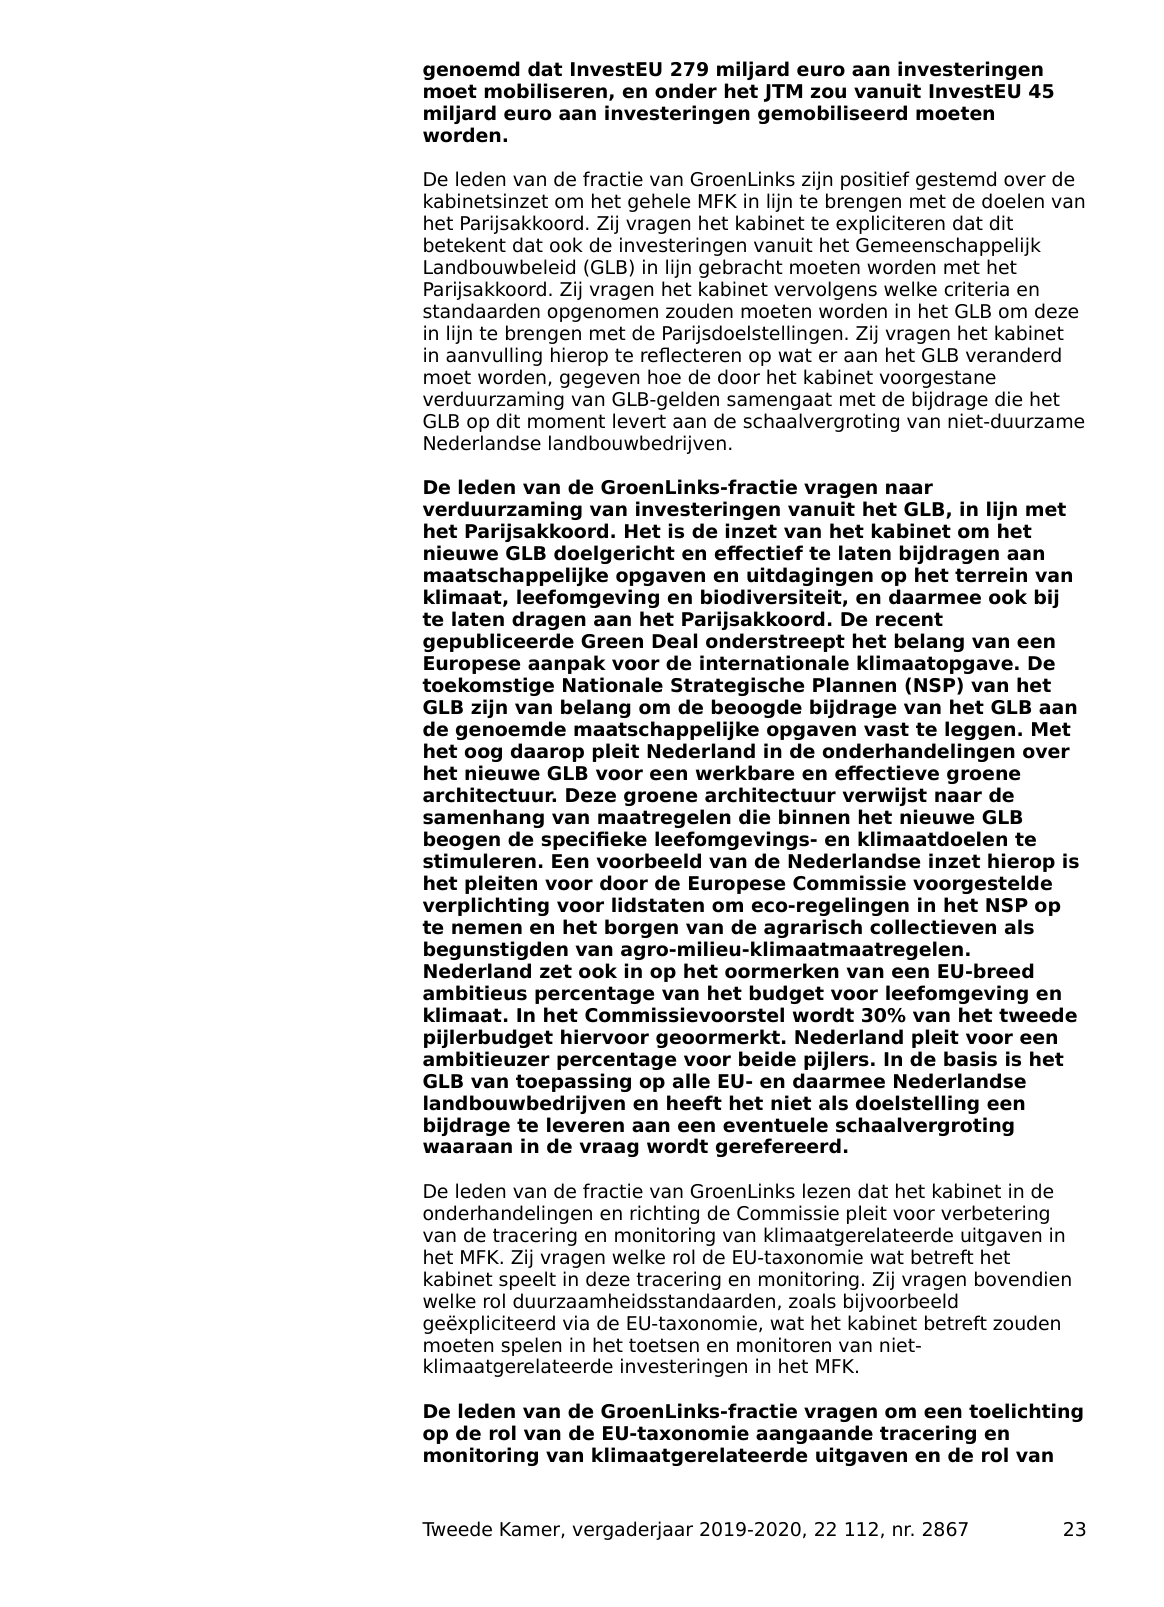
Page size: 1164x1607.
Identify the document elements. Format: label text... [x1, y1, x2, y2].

text De leden van de GroenLinks-fractie vragen om een toelichting op de rol van de EU-taxonomie aangaande tracering en monitoring van klimaatgerelateerde uitgaven en de rol van [422, 1401, 1087, 1467]
text De leden van de fractie van GroenLinks zijn positief gestemd over de kabinetsinzet om het gehele MFK in lijn te brengen met de doelen van het Parijsakkoord. Zij vragen het kabinet te expliciteren dat dit betekent dat ook de investeringen vanuit het Gemeenschappelijk Landbouwbeleid (GLB) in lijn gebracht moeten worden met het Parijsakkoord. Zij vragen het kabinet vervolgens welke criteria en standaarden opgenomen zouden moeten worden in het GLB om deze in lijn te brengen met de Parijsdoelstellingen. Zij vragen het kabinet in aanvulling hierop te reflecteren op wat er aan het GLB veranderd moet worden, gegeven hoe de door het kabinet voorgestane verduurzaming van GLB-gelden samengaat met de bijdrage die het GLB op dit moment levert aan de schaalvergroting van niet-duurzame Nederlandse landbouwbedrijven. [422, 169, 1087, 455]
text genoemd dat InvestEU 279 miljard euro aan investeringen moet mobiliseren, en onder het JTM zou vanuit InvestEU 45 miljard euro aan investeringen gemobiliseerd moeten worden. [422, 59, 1087, 147]
text De leden van de GroenLinks-fractie vragen naar verduurzaming van investeringen vanuit het GLB, in lijn met het Parijsakkoord. Het is de inzet van het kabinet om het nieuwe GLB doelgericht en effectief te laten bijdragen aan maatschappelijke opgaven en uitdagingen op het terrein van klimaat, leefomgeving en biodiversiteit, en daarmee ook bij te laten dragen aan het Parijsakkoord. De recent gepubliceerde Green Deal onderstreept het belang van een Europese aanpak voor de internationale klimaatopgave. De toekomstige Nationale Strategische Plannen (NSP) van het GLB zijn van belang om de beoogde bijdrage van het GLB aan de genoemde maatschappelijke opgaven vast te leggen. Met het oog daarop pleit Nederland in de onderhandelingen over het nieuwe GLB voor een werkbare en effectieve groene architectuur. Deze groene architectuur verwijst naar de samenhang van maatregelen die binnen het nieuwe GLB beogen de specifieke leefomgevings- en klimaatdoelen te stimuleren. Een voorbeeld van de Nederlandse inzet hierop is het pleiten voor door de Europese Commissie voorgestelde verplichting voor lidstaten om eco-regelingen in het NSP op te nemen en het borgen van de agrarisch collectieven als begunstigden van agro-milieu-klimaatmaatregelen. Nederland zet ook in op het oormerken van een EU-breed ambitieus percentage van het budget voor leefomgeving en klimaat. In het Commissievoorstel wordt 30% van het tweede pijlerbudget hiervoor geoormerkt. Nederland pleit voor een ambitieuzer percentage voor beide pijlers. In de basis is het GLB van toepassing op alle EU- en daarmee Nederlandse landbouwbedrijven en heeft het niet als doelstelling een bijdrage te leveren aan een eventuele schaalvergroting waaraan in de vraag wordt gerefereerd. [422, 477, 1087, 1158]
text De leden van de fractie van GroenLinks lezen dat het kabinet in de onderhandelingen en richting de Commissie pleit voor verbetering van de tracering en monitoring van klimaatgerelateerde uitgaven in het MFK. Zij vragen welke rol de EU-taxonomie wat betreft het kabinet speelt in deze tracering en monitoring. Zij vragen bovendien welke rol duurzaamheidsstandaarden, zoals bijvoorbeeld geëxpliciteerd via de EU-taxonomie, wat het kabinet betreft zouden moeten spelen in het toetsen en monitoren van niet-klimaatgerelateerde investeringen in het MFK. [422, 1181, 1087, 1378]
